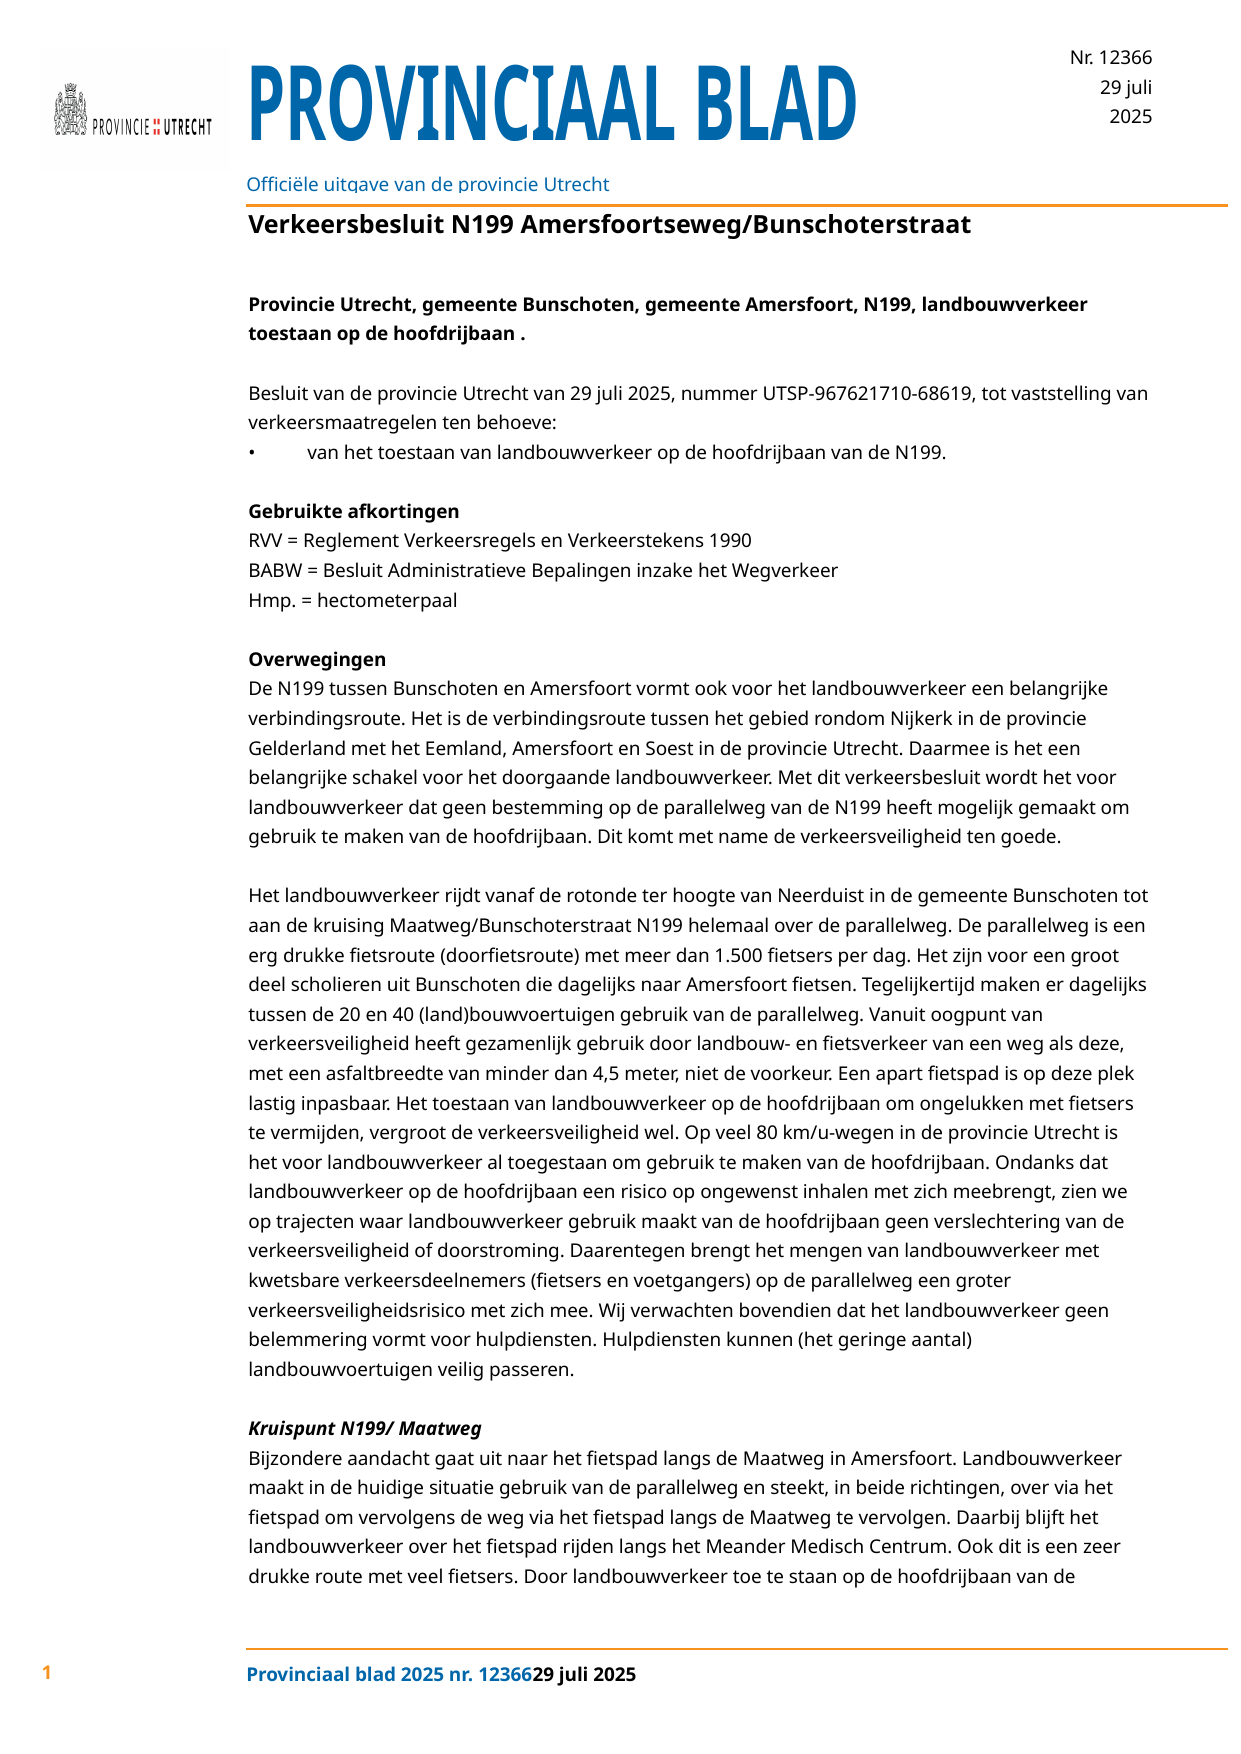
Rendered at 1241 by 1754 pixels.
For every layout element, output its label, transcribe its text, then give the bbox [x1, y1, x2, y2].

text Gebruikte afkortingen [248, 498, 1152, 524]
text Overwegingen [248, 646, 1152, 672]
list van het toestaan van landbouwverkeer op de hoofdrijbaan van de N199. [248, 439, 1152, 465]
text RVV = Reglement Verkeersregels en Verkeerstekens 1990 [248, 528, 1152, 553]
picture [41, 47, 231, 172]
text Verkeersbesluit N199 Amersfoortseweg/Bunschoterstraat [248, 207, 1152, 241]
text Kruispunt N199/ Maatweg [248, 1415, 1152, 1441]
text Bijzondere aandacht gaat uit naar het fietspad langs de Maatweg in Amersfoort. Landbouwverkeer maakt in de huidige situatie gebruik van de parallelweg en steekt, in beide richtingen, over via het fietspad om vervolgens de weg via het fietspad langs de Maatweg te vervolgen. Daarbij blijft het landbouwverkeer over het fietspad rijden langs het Meander Medisch Centrum. Ook dit is een zeer drukke route met veel fietsers. Door landbouwverkeer toe te staan op de hoofdrijbaan van de [248, 1445, 1152, 1589]
text Hmp. = hectometerpaal [248, 587, 1152, 613]
text De N199 tussen Bunschoten en Amersfoort vormt ook voor het landbouwverkeer een belangrijke verbindingsroute. Het is de verbindingsroute tussen het gebied rondom Nijkerk in de provincie Gelderland met het Eemland, Amersfoort en Soest in de provincie Utrecht. Daarmee is het een belangrijke schakel voor het doorgaande landbouwverkeer. Met dit verkeersbesluit wordt het voor landbouwverkeer dat geen bestemming op de parallelweg van de N199 heeft mogelijk gemaakt om gebruik te maken van de hoofdrijbaan. Dit komt met name de verkeersveiligheid ten goede. [248, 676, 1152, 849]
text Provincie Utrecht, gemeente Bunschoten, gemeente Amersfoort, N199, landbouwverkeer toestaan op de hoofdrijbaan . [248, 291, 1152, 346]
text BABW = Besluit Administratieve Bepalingen inzake het Wegverkeer [248, 557, 1152, 583]
text Besluit van de provincie Utrecht van 29 juli 2025, nummer UTSP-967621710-68619, tot vaststelling van verkeersmaatregelen ten behoeve: [248, 380, 1152, 435]
text Het landbouwverkeer rijdt vanaf de rotonde ter hoogte van Neerduist in de gemeente Bunschoten tot aan de kruising Maatweg/Bunschoterstraat N199 helemaal over de parallelweg. De parallelweg is een erg drukke fietsroute (doorfietsroute) met meer dan 1.500 fietsers per dag. Het zijn voor een groot deel scholieren uit Bunschoten die dagelijks naar Amersfoort fietsen. Tegelijkertijd maken er dagelijks tussen de 20 en 40 (land)bouwvoertuigen gebruik van de parallelweg. Vanuit oogpunt van verkeersveiligheid heeft gezamenlijk gebruik door landbouw- en fietsverkeer van een weg als deze, met een asfaltbreedte van minder dan 4,5 meter, niet de voorkeur. Een apart fietspad is op deze plek lastig inpasbaar. Het toestaan van landbouwverkeer op de hoofdrijbaan om ongelukken met fietsers te vermijden, vergroot de verkeersveiligheid wel. Op veel 80 km/u-wegen in de provincie Utrecht is het voor landbouwverkeer al toegestaan om gebruik te maken van de hoofdrijbaan. Ondanks dat landbouwverkeer op de hoofdrijbaan een risico op ongewenst inhalen met zich meebrengt, zien we op trajecten waar landbouwverkeer gebruik maakt van de hoofdrijbaan geen verslechtering van de verkeersveiligheid of doorstroming. Daarentegen brengt het mengen van landbouwverkeer met kwetsbare verkeersdeelnemers (fietsers en voetgangers) op de parallelweg een groter verkeersveiligheidsrisico met zich mee. Wij verwachten bovendien dat het landbouwverkeer geen belemmering vormt voor hulpdiensten. Hulpdiensten kunnen (het geringe aantal) landbouwvoertuigen veilig passeren. [248, 883, 1152, 1382]
